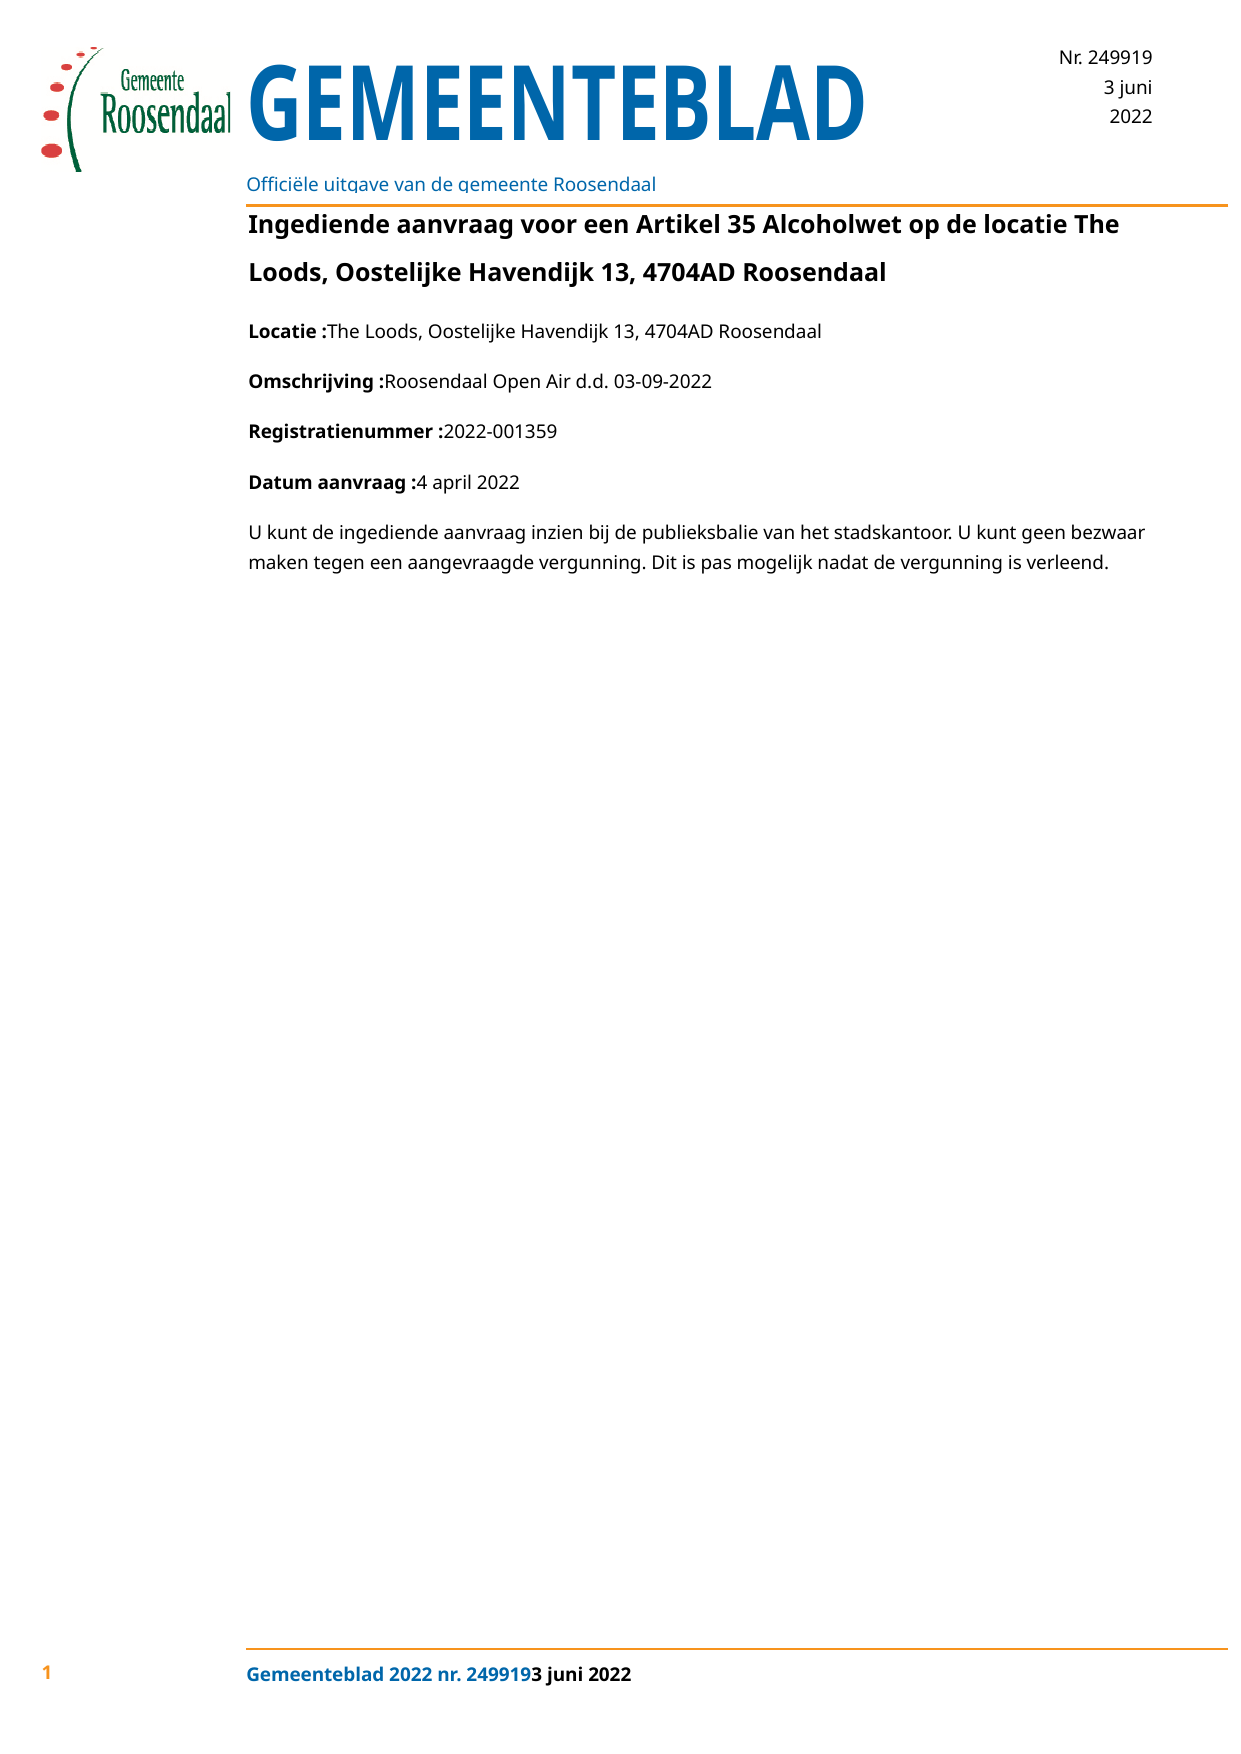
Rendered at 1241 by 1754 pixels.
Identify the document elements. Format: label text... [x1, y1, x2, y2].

text U kunt de ingediende aanvraag inzien bij de publieksbalie van het stadskantoor. U kunt geen bezwaar maken tegen een aangevraagde vergunning. Dit is pas mogelijk nadat de vergunning is verleend. [248, 519, 1152, 575]
text Ingediende aanvraag voor een Artikel 35 Alcoholwet op de locatie The Loods, Oostelijke Havendijk 13, 4704AD Roosendaal [248, 207, 1152, 288]
text Registratienummer :2022-001359 [248, 419, 1152, 444]
text Datum aanvraag :4 april 2022 [248, 469, 1152, 495]
text Omschrijving :Roosendaal Open Air d.d. 03-09-2022 [248, 368, 1152, 394]
picture [41, 47, 231, 172]
text Locatie :The Loods, Oostelijke Havendijk 13, 4704AD Roosendaal [248, 318, 1152, 344]
